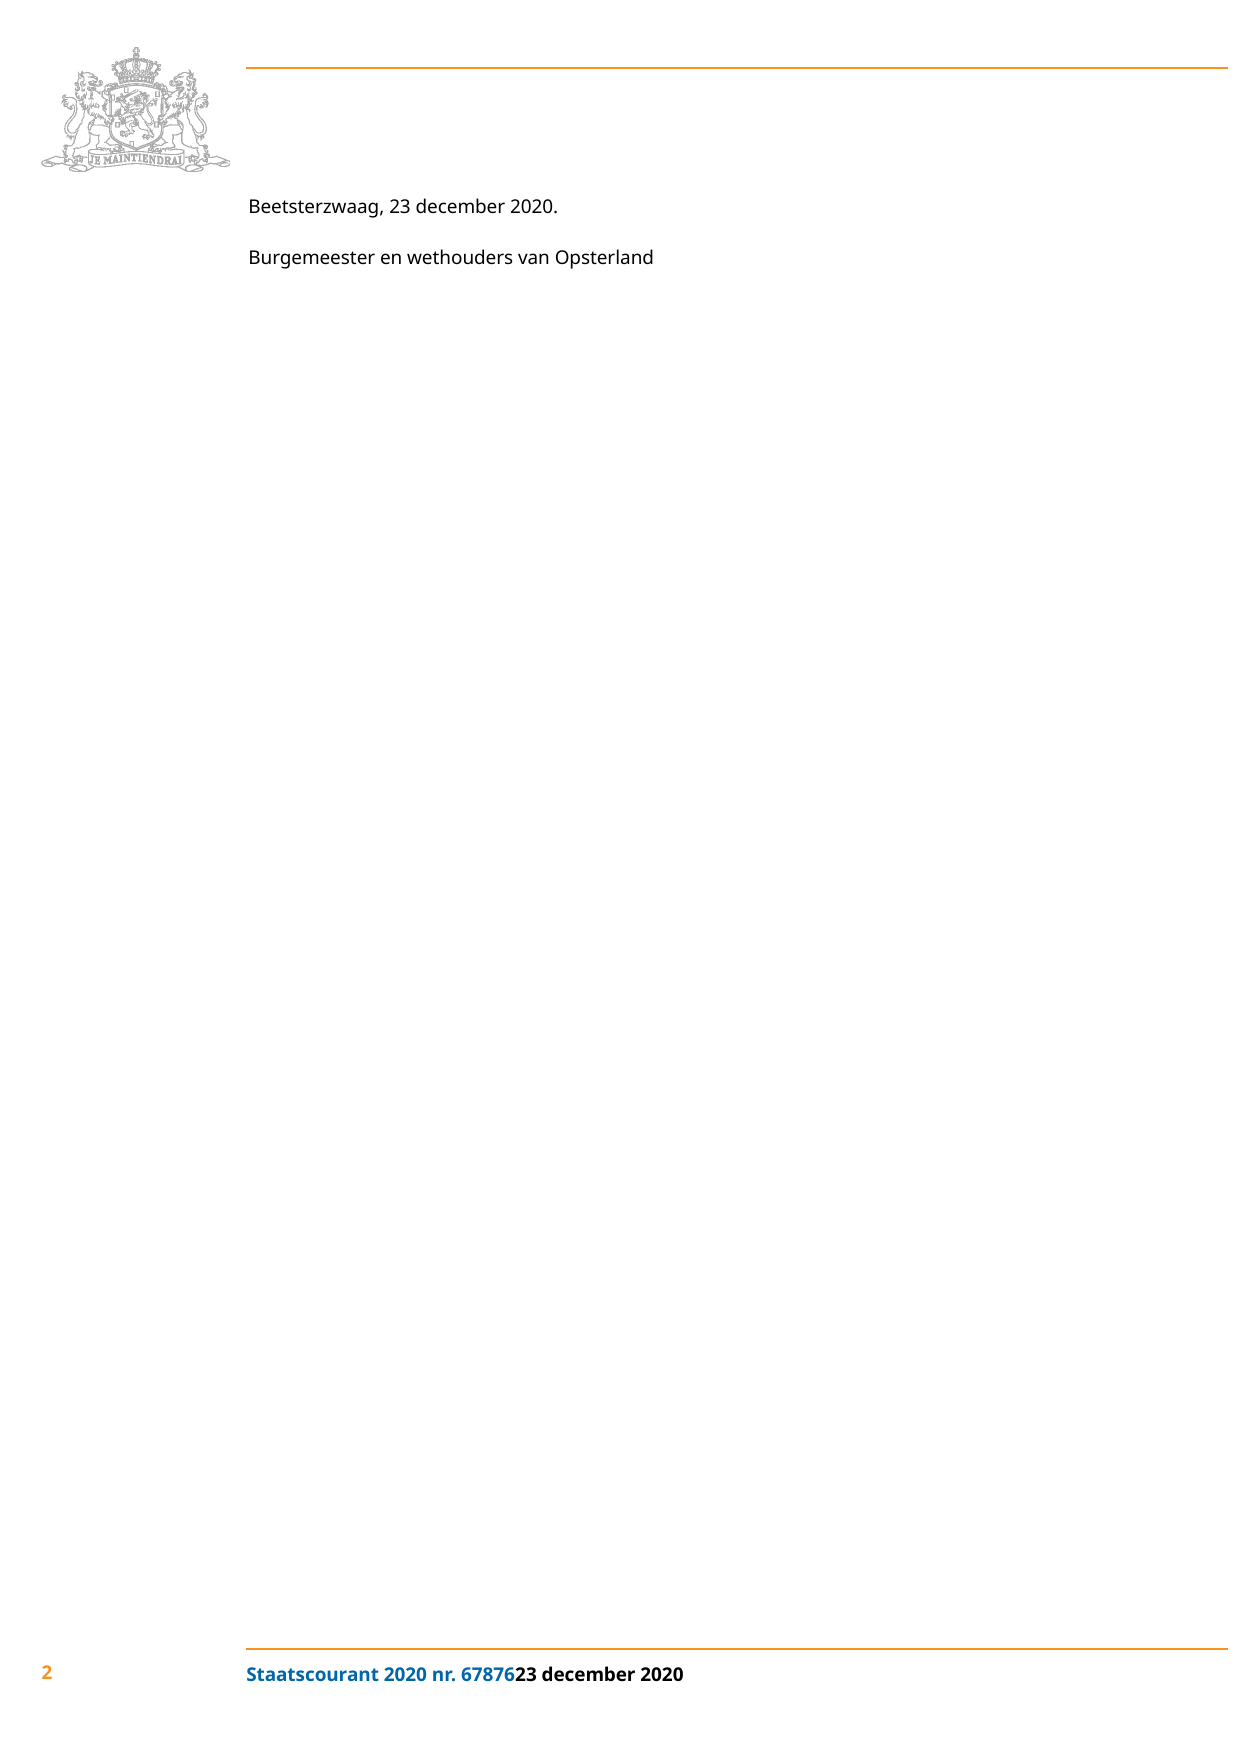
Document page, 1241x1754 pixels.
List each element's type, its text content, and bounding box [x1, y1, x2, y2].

text Beetsterzwaag, 23 december 2020. [248, 193, 1152, 219]
picture [41, 47, 231, 172]
text Burgemeester en wethouders van Opsterland [248, 244, 1152, 270]
